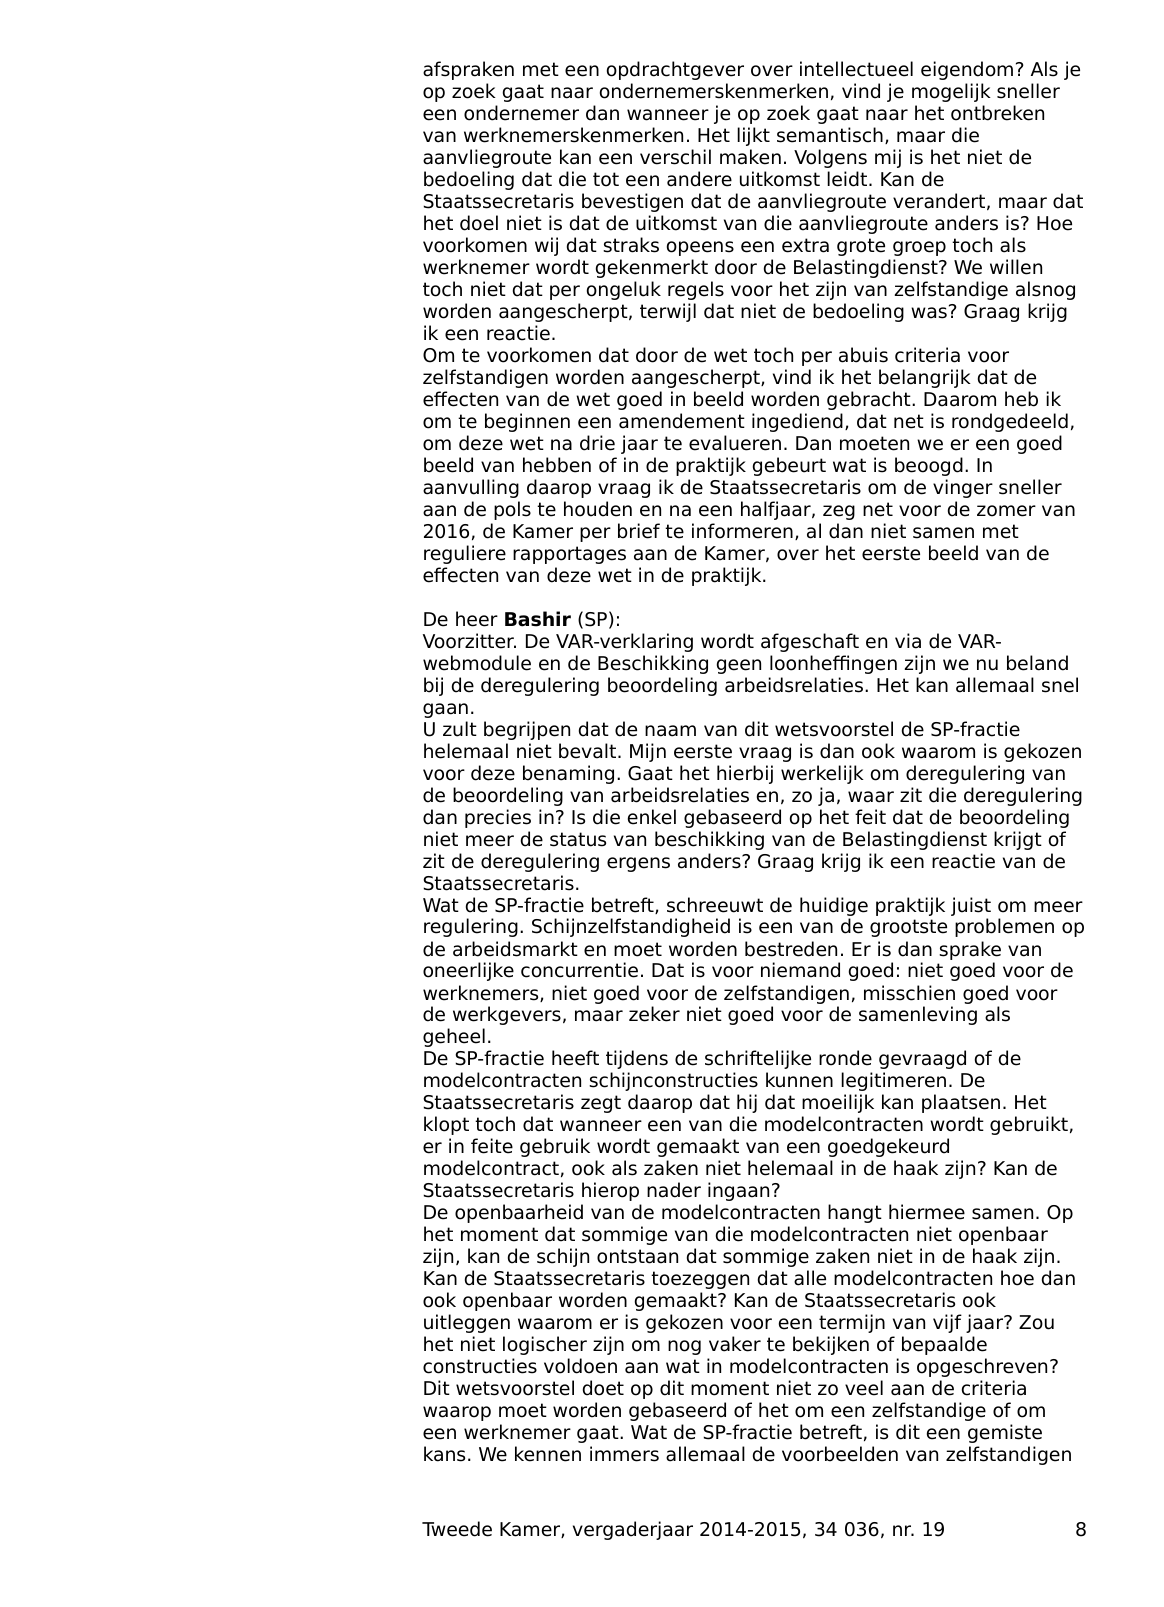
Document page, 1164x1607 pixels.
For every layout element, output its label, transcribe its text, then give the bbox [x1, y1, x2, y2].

text De heer Bashir (SP): [422, 609, 1087, 631]
text De openbaarheid van de modelcontracten hangt hiermee samen. Op het moment dat sommige van die modelcontracten niet openbaar zijn, kan de schijn ontstaan dat sommige zaken niet in de haak zijn. Kan de Staatssecretaris toezeggen dat alle modelcontracten hoe dan ook openbaar worden gemaakt? Kan de Staatssecretaris ook uitleggen waarom er is gekozen voor een termijn van vijf jaar? Zou het niet logischer zijn om nog vaker te bekijken of bepaalde constructies voldoen aan wat in modelcontracten is opgeschreven? [422, 1202, 1087, 1378]
text afspraken met een opdrachtgever over intellectueel eigendom? Als je op zoek gaat naar ondernemerskenmerken, vind je mogelijk sneller een ondernemer dan wanneer je op zoek gaat naar het ontbreken van werknemerskenmerken. Het lijkt semantisch, maar die aanvliegroute kan een verschil maken. Volgens mij is het niet de bedoeling dat die tot een andere uitkomst leidt. Kan de Staatssecretaris bevestigen dat de aanvliegroute verandert, maar dat het doel niet is dat de uitkomst van die aanvliegroute anders is? Hoe voorkomen wij dat straks opeens een extra grote groep toch als werknemer wordt gekenmerkt door de Belastingdienst? We willen toch niet dat per ongeluk regels voor het zijn van zelfstandige alsnog worden aangescherpt, terwijl dat niet de bedoeling was? Graag krijg ik een reactie. [422, 59, 1087, 345]
text Om te voorkomen dat door de wet toch per abuis criteria voor zelfstandigen worden aangescherpt, vind ik het belangrijk dat de effecten van de wet goed in beeld worden gebracht. Daarom heb ik om te beginnen een amendement ingediend, dat net is rondgedeeld, om deze wet na drie jaar te evalueren. Dan moeten we er een goed beeld van hebben of in de praktijk gebeurt wat is beoogd. In aanvulling daarop vraag ik de Staatssecretaris om de vinger sneller aan de pols te houden en na een halfjaar, zeg net voor de zomer van 2016, de Kamer per brief te informeren, al dan niet samen met reguliere rapportages aan de Kamer, over het eerste beeld van de effecten van deze wet in de praktijk. [422, 345, 1087, 587]
text Voorzitter. De VAR-verklaring wordt afgeschaft en via de VAR-webmodule en de Beschikking geen loonheffingen zijn we nu beland bij de deregulering beoordeling arbeidsrelaties. Het kan allemaal snel gaan. [422, 631, 1087, 719]
text Dit wetsvoorstel doet op dit moment niet zo veel aan de criteria waarop moet worden gebaseerd of het om een zelfstandige of om een werknemer gaat. Wat de SP-fractie betreft, is dit een gemiste kans. We kennen immers allemaal de voorbeelden van zelfstandigen [422, 1378, 1087, 1466]
text De SP-fractie heeft tijdens de schriftelijke ronde gevraagd of de modelcontracten schijnconstructies kunnen legitimeren. De Staatssecretaris zegt daarop dat hij dat moeilijk kan plaatsen. Het klopt toch dat wanneer een van die modelcontracten wordt gebruikt, er in feite gebruik wordt gemaakt van een goedgekeurd modelcontract, ook als zaken niet helemaal in de haak zijn? Kan de Staatssecretaris hierop nader ingaan? [422, 1048, 1087, 1202]
text U zult begrijpen dat de naam van dit wetsvoorstel de SP-fractie helemaal niet bevalt. Mijn eerste vraag is dan ook waarom is gekozen voor deze benaming. Gaat het hierbij werkelijk om deregulering van de beoordeling van arbeidsrelaties en, zo ja, waar zit die deregulering dan precies in? Is die enkel gebaseerd op het feit dat de beoordeling niet meer de status van beschikking van de Belastingdienst krijgt of zit de deregulering ergens anders? Graag krijg ik een reactie van de Staatssecretaris. [422, 719, 1087, 894]
text Wat de SP-fractie betreft, schreeuwt de huidige praktijk juist om meer regulering. Schijnzelfstandigheid is een van de grootste problemen op de arbeidsmarkt en moet worden bestreden. Er is dan sprake van oneerlijke concurrentie. Dat is voor niemand goed: niet goed voor de werknemers, niet goed voor de zelfstandigen, misschien goed voor de werkgevers, maar zeker niet goed voor de samenleving als geheel. [422, 894, 1087, 1048]
